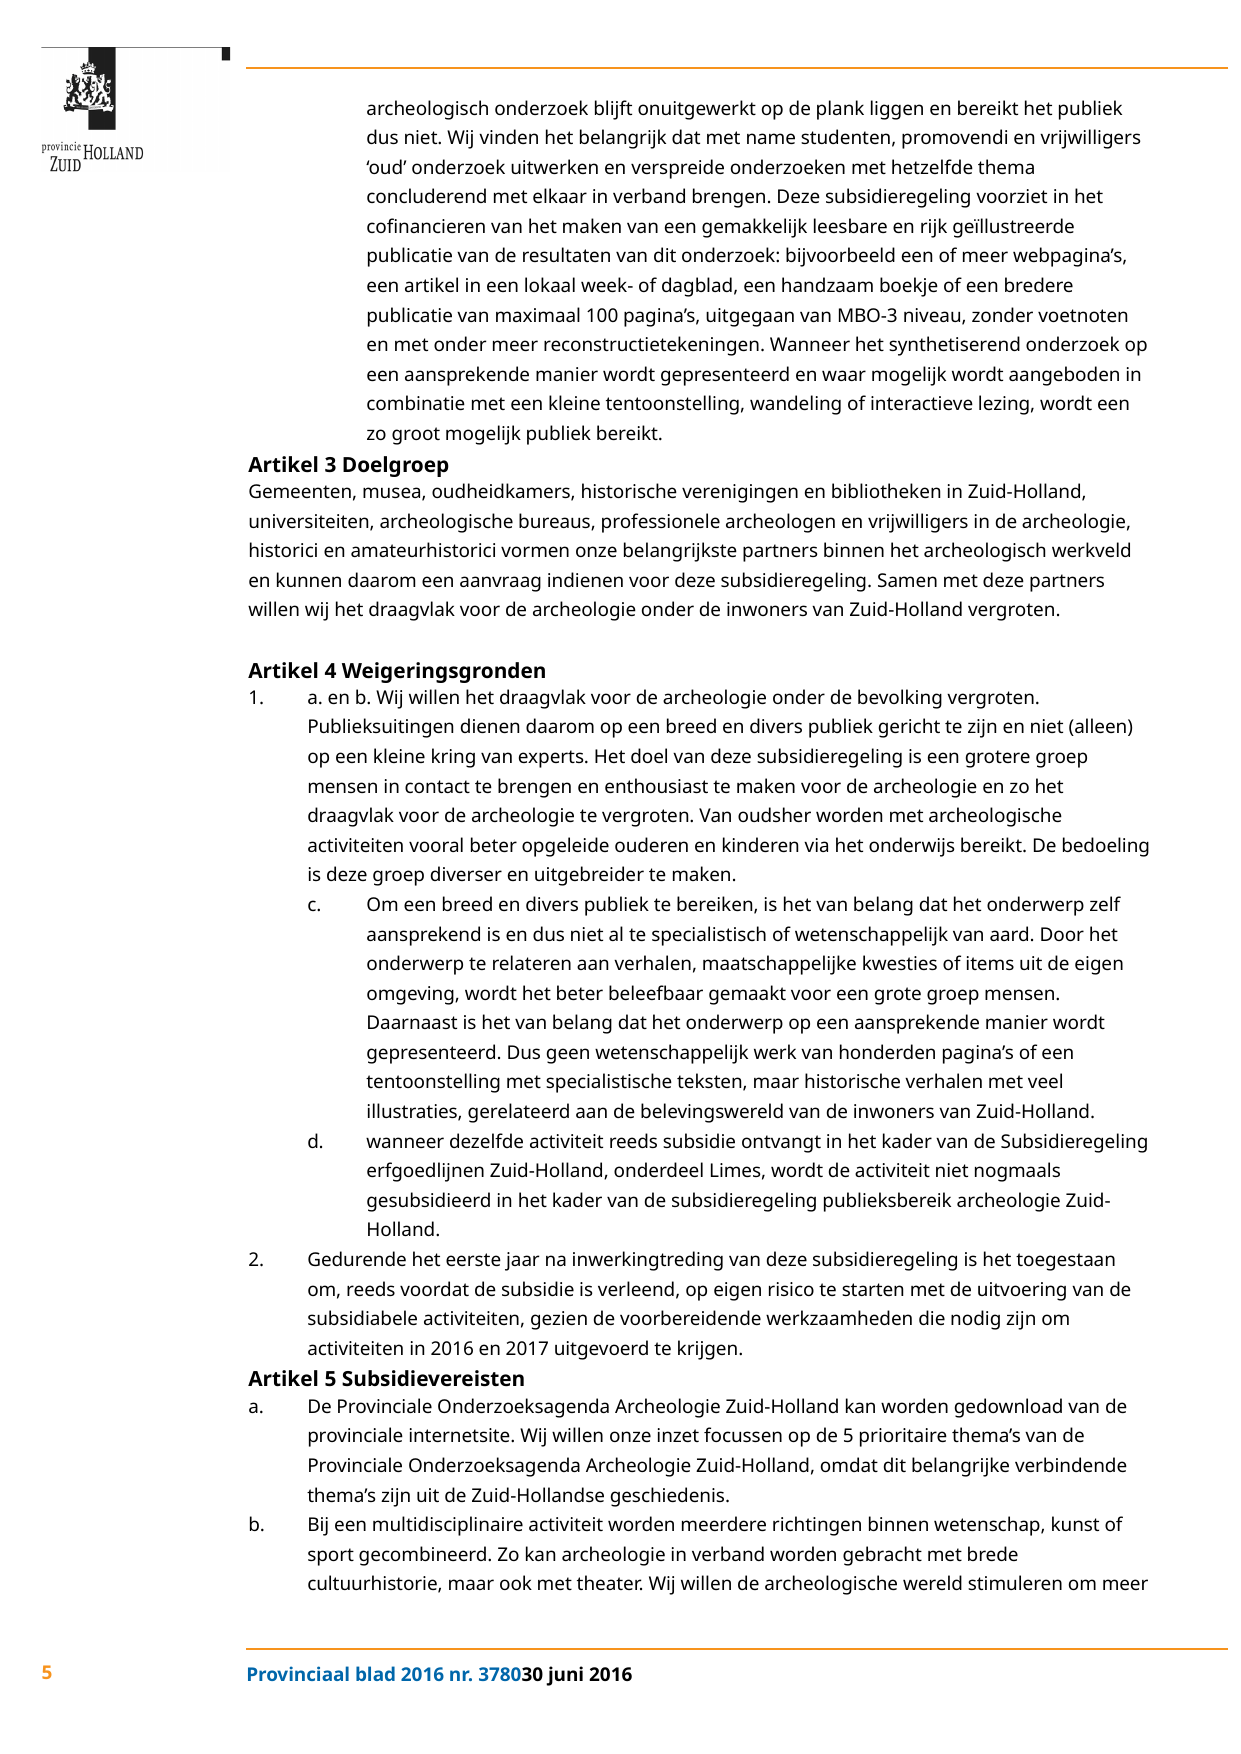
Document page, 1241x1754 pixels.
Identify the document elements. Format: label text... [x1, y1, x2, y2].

list archeologisch onderzoek blijft onuitgewerkt op de plank liggen en bereikt het publiek dus niet. Wij vinden het belangrijk dat met name studenten, promovendi en vrijwilligers ‘oud’ onderzoek uitwerken en verspreide onderzoeken met hetzelfde thema concluderend met elkaar in verband brengen. Deze subsidieregeling voorziet in het cofinancieren van het maken van een gemakkelijk leesbare en rijk geïllustreerde publicatie van de resultaten van dit onderzoek: bijvoorbeeld een of meer webpagina’s, een artikel in een lokaal week- of dagblad, een handzaam boekje of een bredere publicatie van maximaal 100 pagina’s, uitgegaan van MBO-3 niveau, zonder voetnoten en met onder meer reconstructietekeningen. Wanneer het synthetiserend onderzoek op een aansprekende manier wordt gepresenteerd en waar mogelijk wordt aangeboden in combinatie met een kleine tentoonstelling, wandeling of interactieve lezing, wordt een zo groot mogelijk publiek bereikt. [307, 95, 1152, 446]
list a. en b. Wij willen het draagvlak voor de archeologie onder de bevolking vergroten. Publieksuitingen dienen daarom op een breed en divers publiek gericht te zijn en niet (alleen) op een kleine kring van experts. Het doel van deze subsidieregeling is een grotere groep mensen in contact te brengen en enthousiast te maken voor de archeologie en zo het draagvlak voor de archeologie te vergroten. Van oudsher worden met archeologische activiteiten vooral beter opgeleide ouderen en kinderen via het onderwijs bereikt. De bedoeling is deze groep diverser en uitgebreider te maken. [248, 684, 1152, 887]
list Gedurende het eerste jaar na inwerkingtreding van deze subsidieregeling is het toegestaan om, reeds voordat de subsidie is verleend, op eigen risico te starten met de uitvoering van de subsidiabele activiteiten, gezien de voorbereidende werkzaamheden die nodig zijn om activiteiten in 2016 en 2017 uitgevoerd te krijgen. [248, 1246, 1152, 1361]
list De Provinciale Onderzoeksagenda Archeologie Zuid-Holland kan worden gedownload van de provinciale internetsite. Wij willen onze inzet focussen op de 5 prioritaire thema’s van de Provinciale Onderzoeksagenda Archeologie Zuid-Holland, omdat dit belangrijke verbindende thema’s zijn uit de Zuid-Hollandse geschiedenis. [248, 1393, 1152, 1507]
text Artikel 3 Doelgroep [248, 450, 1152, 478]
picture [41, 47, 231, 172]
list Om een breed en divers publiek te bereiken, is het van belang dat het onderwerp zelf aansprekend is en dus niet al te specialistisch of wetenschappelijk van aard. Door het onderwerp te relateren aan verhalen, maatschappelijke kwesties of items uit de eigen omgeving, wordt het beter beleefbaar gemaakt voor een grote groep mensen. Daarnaast is het van belang dat het onderwerp op een aansprekende manier wordt gepresenteerd. Dus geen wetenschappelijk werk van honderden pagina’s of een tentoonstelling met specialistische teksten, maar historische verhalen met veel illustraties, gerelateerd aan de belevingswereld van de inwoners van Zuid-Holland. [307, 891, 1152, 1124]
text Artikel 4 Weigeringsgronden [248, 656, 1152, 684]
text Artikel 5 Subsidievereisten [248, 1364, 1152, 1393]
list Bij een multidisciplinaire activiteit worden meerdere richtingen binnen wetenschap, kunst of sport gecombineerd. Zo kan archeologie in verband worden gebracht met brede cultuurhistorie, maar ook met theater. Wij willen de archeologische wereld stimuleren om meer [248, 1511, 1152, 1596]
list wanneer dezelfde activiteit reeds subsidie ontvangt in het kader van de Subsidieregeling erfgoedlijnen Zuid-Holland, onderdeel Limes, wordt de activiteit niet nogmaals gesubsidieerd in het kader van de subsidieregeling publieksbereik archeologie Zuid-Holland. [307, 1128, 1152, 1242]
text Gemeenten, musea, oudheidkamers, historische verenigingen en bibliotheken in Zuid-Holland, universiteiten, archeologische bureaus, professionele archeologen en vrijwilligers in de archeologie, historici en amateurhistorici vormen onze belangrijkste partners binnen het archeologisch werkveld en kunnen daarom een aanvraag indienen voor deze subsidieregeling. Samen met deze partners willen wij het draagvlak voor de archeologie onder de inwoners van Zuid-Holland vergroten. [248, 478, 1152, 622]
